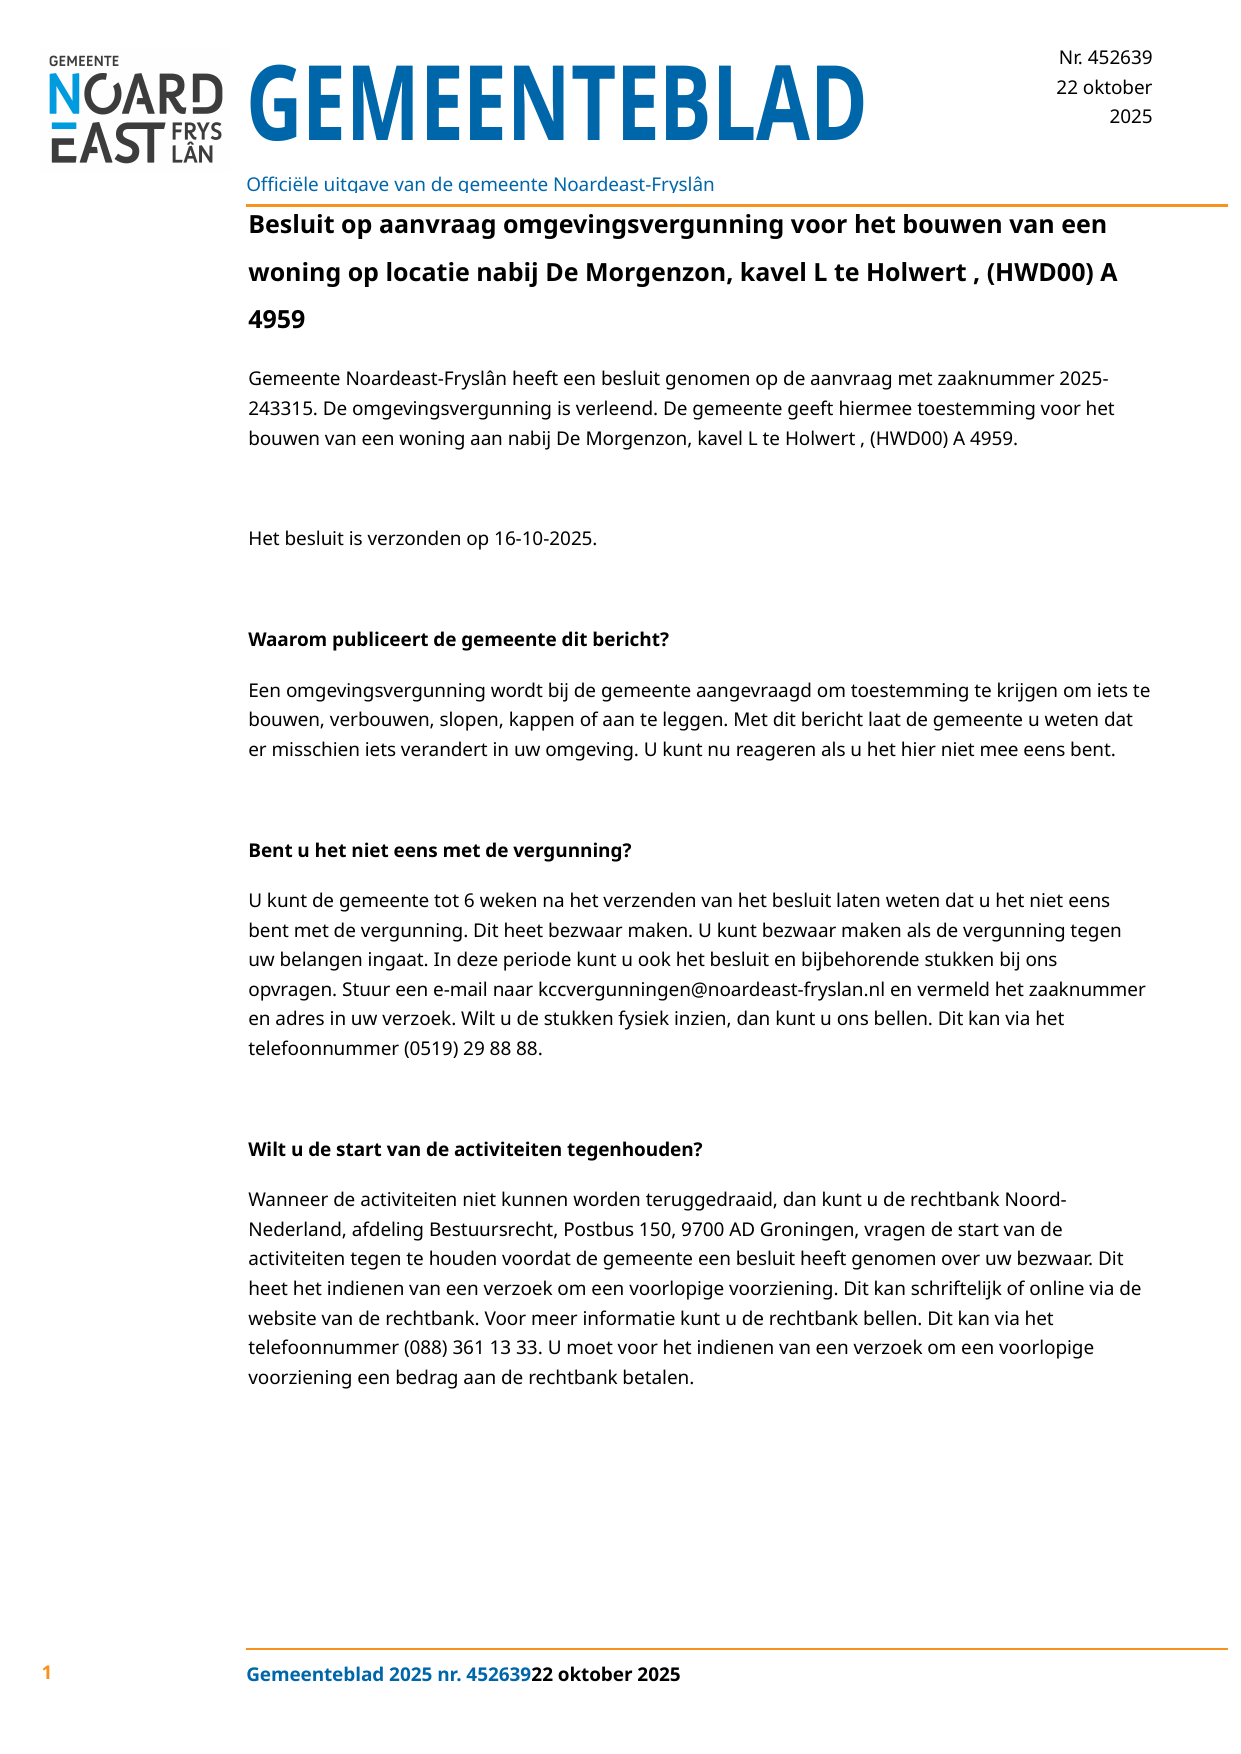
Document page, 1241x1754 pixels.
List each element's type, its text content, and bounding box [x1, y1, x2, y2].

text Wanneer de activiteiten niet kunnen worden teruggedraaid, dan kunt u de rechtbank Noord-Nederland, afdeling Bestuursrecht, Postbus 150, 9700 AD Groningen, vragen de start van de activiteiten tegen te houden voordat de gemeente een besluit heeft genomen over uw bezwaar. Dit heet het indienen van een verzoek om een voorlopige voorziening. Dit kan schriftelijk of online via de website van de rechtbank. Voor meer informatie kunt u de rechtbank bellen. Dit kan via het telefoonnummer (088) 361 13 33. U moet voor het indienen van een verzoek om een voorlopige voorziening een bedrag aan de rechtbank betalen. [248, 1186, 1152, 1389]
text Besluit op aanvraag omgevingsvergunning voor het bouwen van een woning op locatie nabij De Morgenzon, kavel L te Holwert , (HWD00) A 4959 [248, 207, 1152, 336]
text Het besluit is verzonden op 16-10-2025. [248, 526, 1152, 551]
picture [41, 47, 231, 172]
text Gemeente Noardeast-Fryslân heeft een besluit genomen op de aanvraag met zaaknummer 2025-243315. De omgevingsvergunning is verleend. De gemeente geeft hiermee toestemming voor het bouwen van een woning aan nabij De Morgenzon, kavel L te Holwert , (HWD00) A 4959. [248, 366, 1152, 450]
text U kunt de gemeente tot 6 weken na het verzenden van het besluit laten weten dat u het niet eens bent met de vergunning. Dit heet bezwaar maken. U kunt bezwaar maken als de vergunning tegen uw belangen ingaat. In deze periode kunt u ook het besluit en bijbehorende stukken bij ons opvragen. Stuur een e-mail naar kccvergunningen@noardeast-fryslan.nl en vermeld het zaaknummer en adres in uw verzoek. Wilt u de stukken fysiek inzien, dan kunt u ons bellen. Dit kan via het telefoonnummer (0519) 29 88 88. [248, 887, 1152, 1061]
text Een omgevingsvergunning wordt bij de gemeente aangevraagd om toestemming te krijgen om iets te bouwen, verbouwen, slopen, kappen of aan te leggen. Met dit bericht laat de gemeente u weten dat er misschien iets verandert in uw omgeving. U kunt nu reageren als u het hier niet mee eens bent. [248, 677, 1152, 762]
text Bent u het niet eens met de vergunning? [248, 837, 1152, 862]
text Wilt u de start van de activiteiten tegenhouden? [248, 1136, 1152, 1162]
text Waarom publiceert de gemeente dit bericht? [248, 626, 1152, 652]
